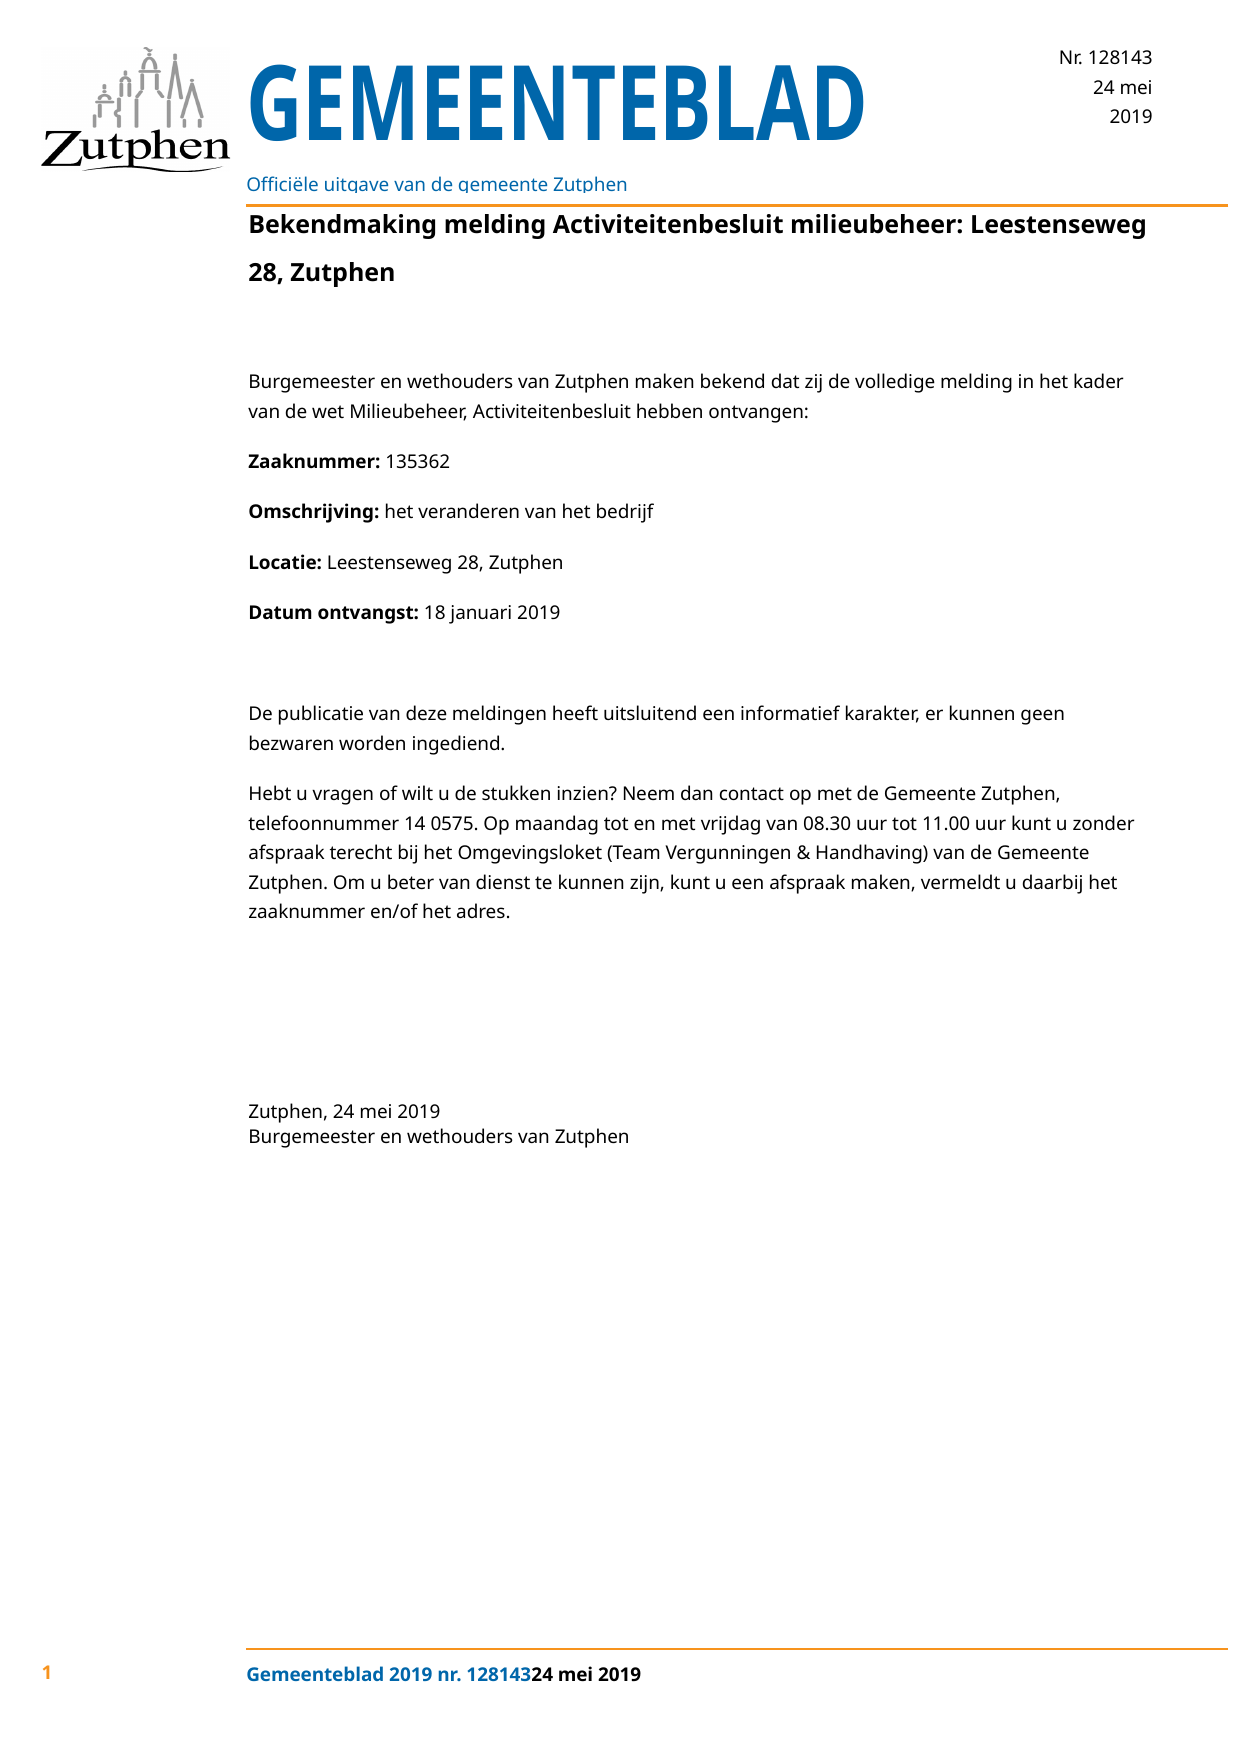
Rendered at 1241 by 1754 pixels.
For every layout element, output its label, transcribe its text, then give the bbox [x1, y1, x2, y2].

text Hebt u vragen of wilt u de stukken inzien? Neem dan contact op met de Gemeente Zutphen, telefoonnummer 14 0575. Op maandag tot en met vrijdag van 08.30 uur tot 11.00 uur kunt u zonder afspraak terecht bij het Omgevingsloket (Team Vergunningen & Handhaving) van de Gemeente Zutphen. Om u beter van dienst te kunnen zijn, kunt u een afspraak maken, vermeldt u daarbij het zaaknummer en/of het adres. [248, 780, 1152, 924]
text Datum ontvangst: 18 januari 2019 [248, 599, 1152, 625]
text Zaaknummer: 135362 [248, 448, 1152, 474]
text Locatie: Leestenseweg 28, Zutphen [248, 549, 1152, 575]
text Burgemeester en wethouders van Zutphen [248, 1123, 1152, 1149]
text Omschrijving: het veranderen van het bedrijf [248, 499, 1152, 524]
text Bekendmaking melding Activiteitenbesluit milieubeheer: Leestenseweg 28, Zutphen [248, 207, 1152, 288]
text Burgemeester en wethouders van Zutphen maken bekend dat zij de volledige melding in het kader van de wet Milieubeheer, Activiteitenbesluit hebben ontvangen: [248, 368, 1152, 424]
picture [41, 47, 231, 172]
text De publicatie van deze meldingen heeft uitsluitend een informatief karakter, er kunnen geen bezwaren worden ingediend. [248, 700, 1152, 756]
text Zutphen, 24 mei 2019 [248, 1098, 1152, 1123]
